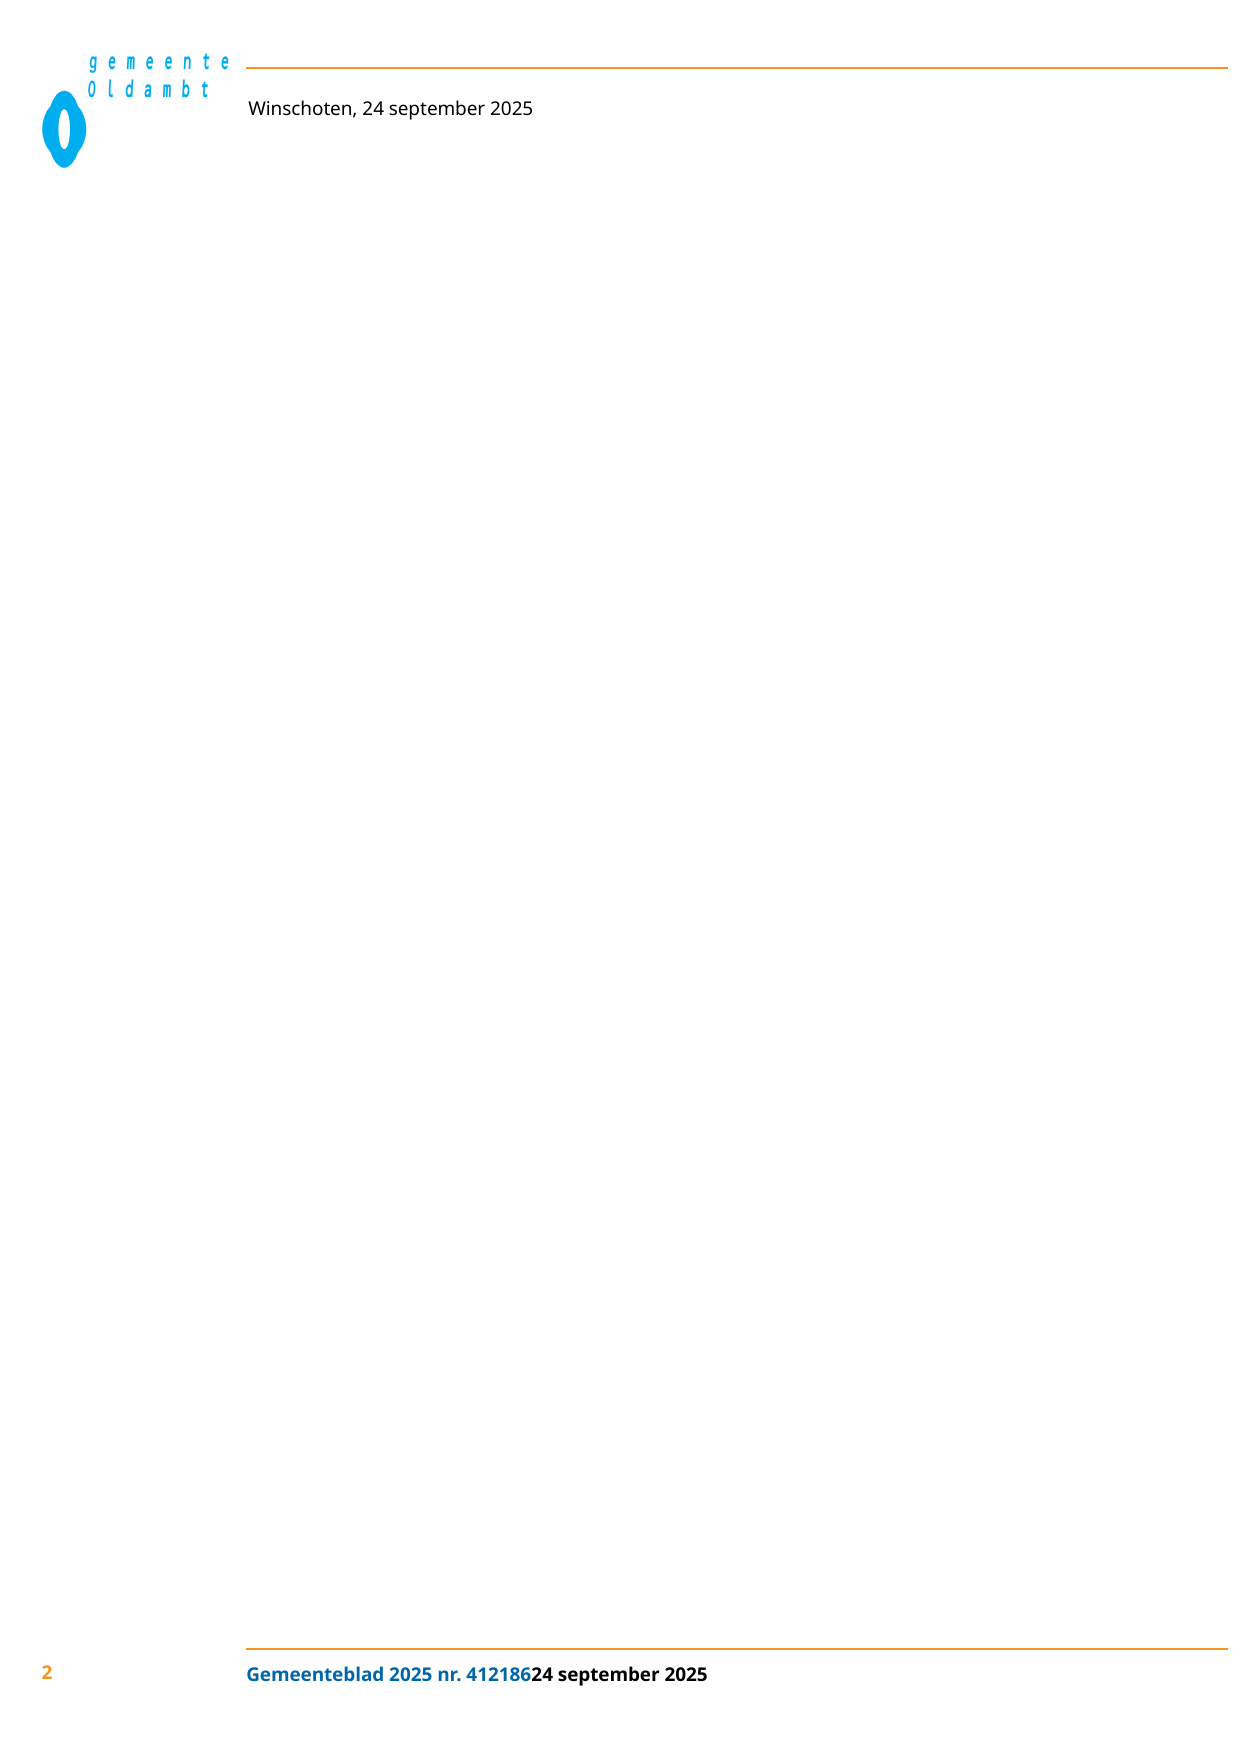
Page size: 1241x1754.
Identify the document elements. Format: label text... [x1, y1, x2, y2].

text Winschoten, 24 september 2025 [248, 95, 1152, 121]
picture [41, 47, 231, 172]
